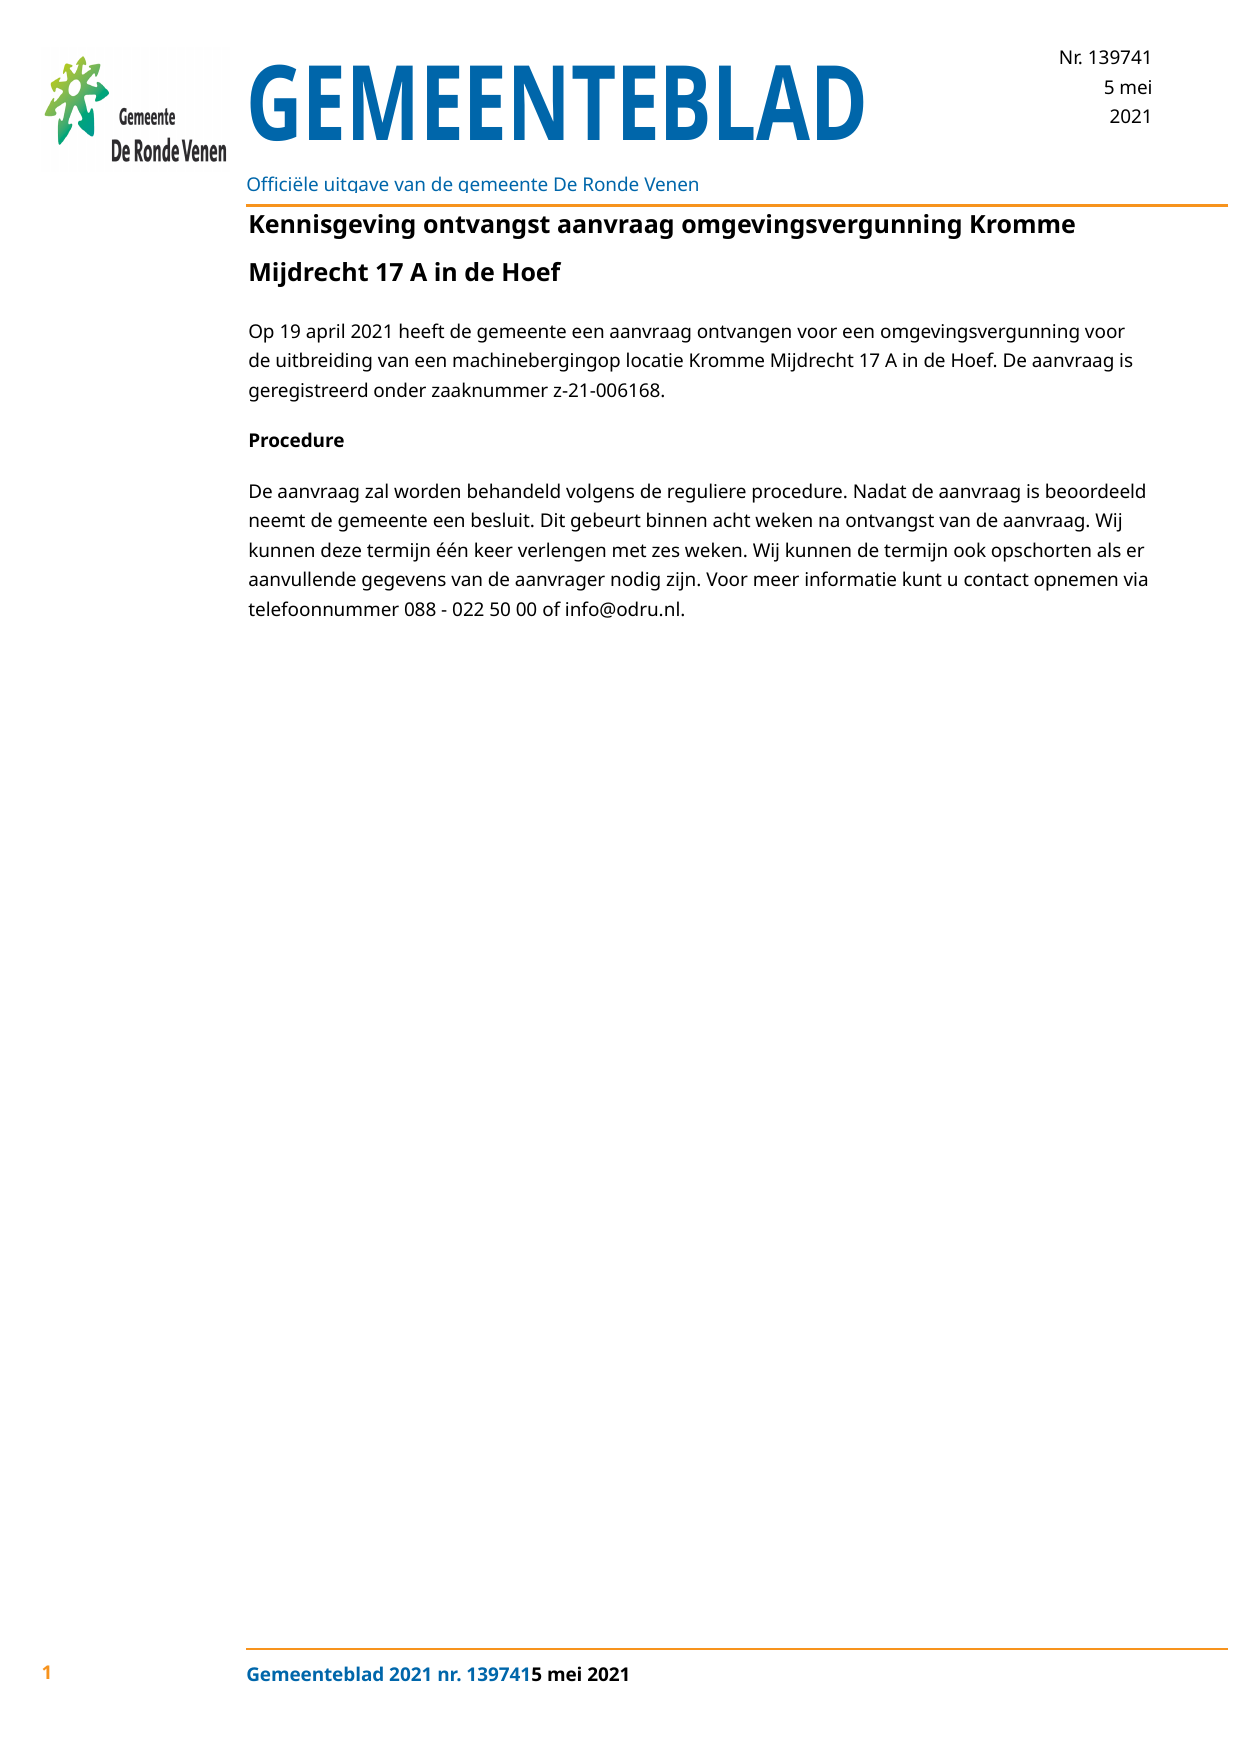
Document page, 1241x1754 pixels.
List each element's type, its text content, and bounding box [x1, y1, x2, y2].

text Procedure [248, 427, 1152, 453]
picture [41, 47, 231, 172]
text Kennisgeving ontvangst aanvraag omgevingsvergunning Kromme Mijdrecht 17 A in de Hoef [248, 207, 1152, 288]
text De aanvraag zal worden behandeld volgens de reguliere procedure. Nadat de aanvraag is beoordeeld neemt de gemeente een besluit. Dit gebeurt binnen acht weken na ontvangst van de aanvraag. Wij kunnen deze termijn één keer verlengen met zes weken. Wij kunnen de termijn ook opschorten als er aanvullende gegevens van de aanvrager nodig zijn. Voor meer informatie kunt u contact opnemen via telefoonnummer 088 - 022 50 00 of info@odru.nl. [248, 478, 1152, 622]
text Op 19 april 2021 heeft de gemeente een aanvraag ontvangen voor een omgevingsvergunning voor de uitbreiding van een machinebergingop locatie Kromme Mijdrecht 17 A in de Hoef. De aanvraag is geregistreerd onder zaaknummer z-21-006168. [248, 318, 1152, 403]
